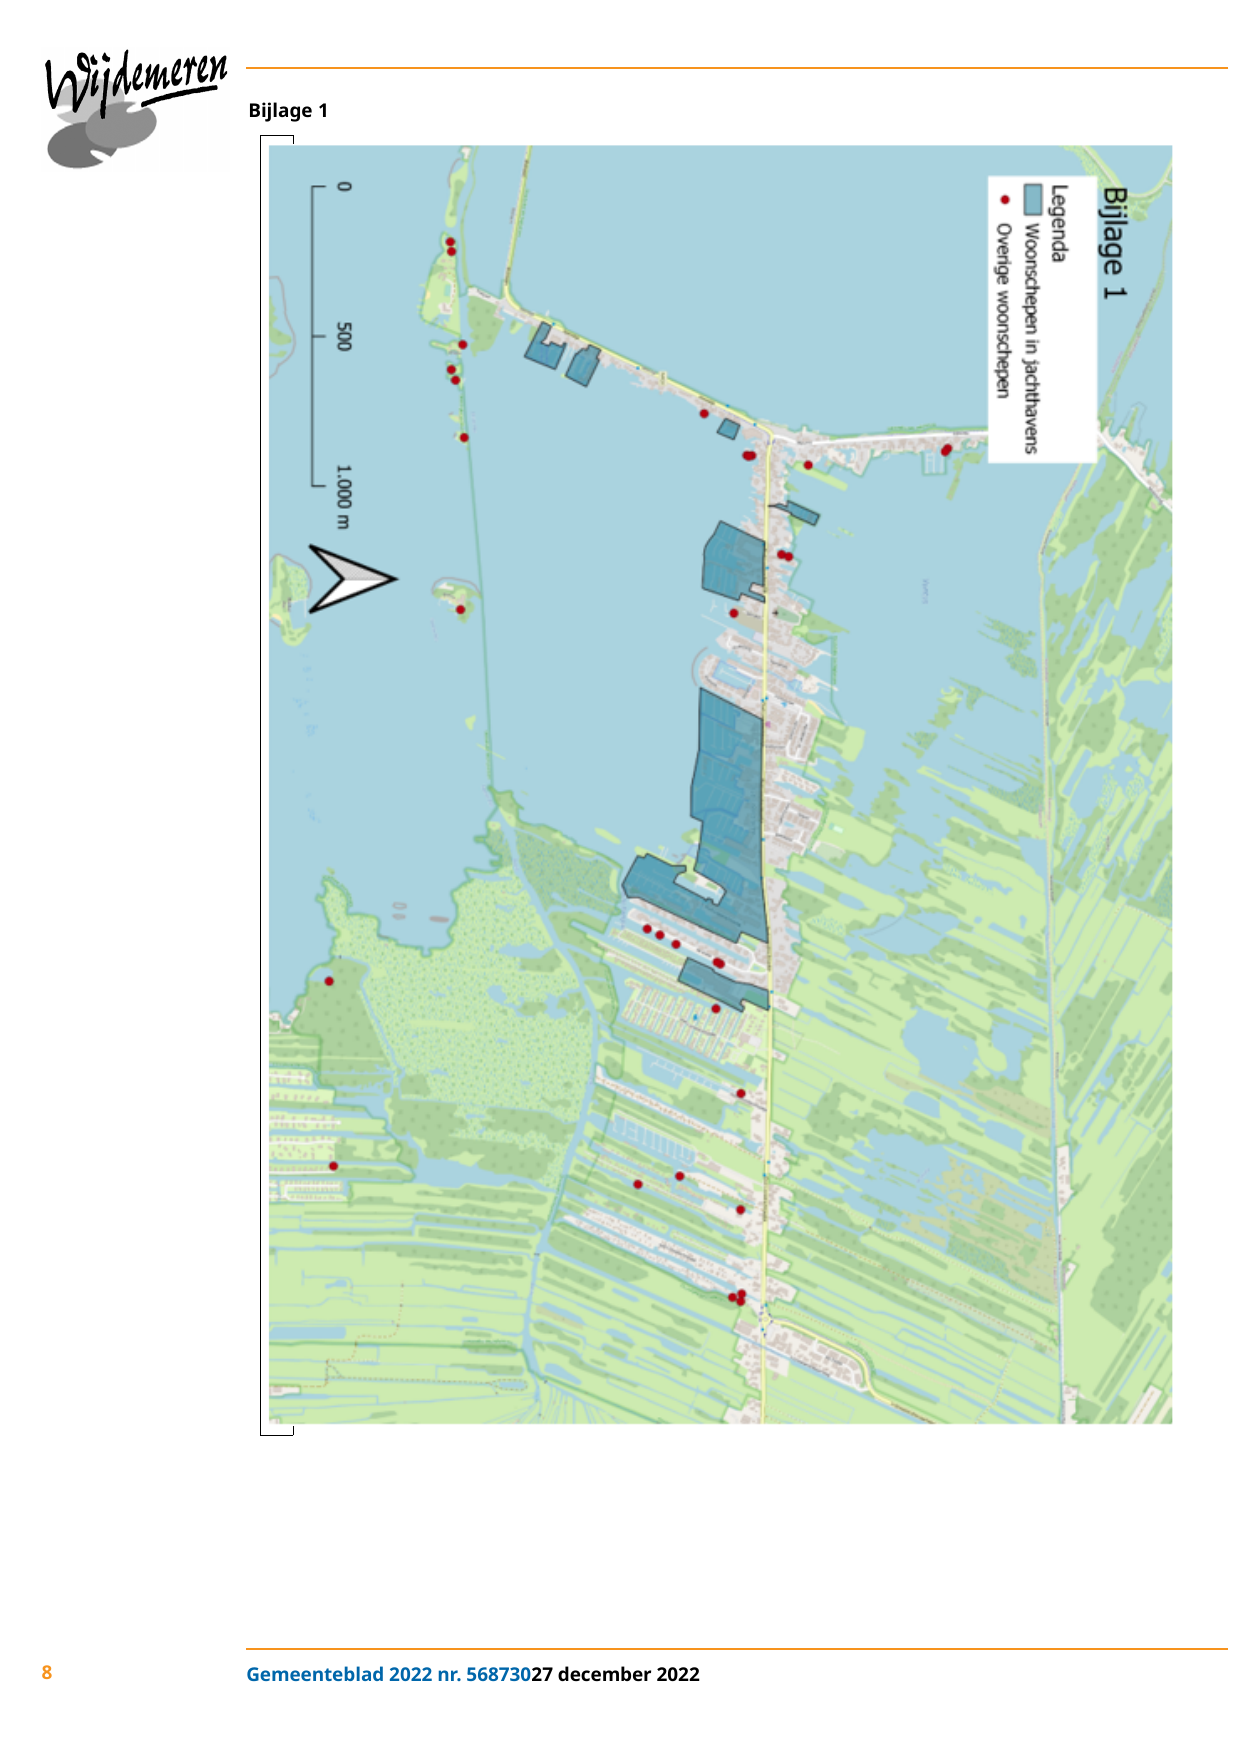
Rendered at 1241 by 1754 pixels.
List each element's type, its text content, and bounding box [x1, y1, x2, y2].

picture [41, 47, 231, 172]
text Bijlage 1 [248, 95, 1152, 123]
picture [268, 144, 1173, 1426]
